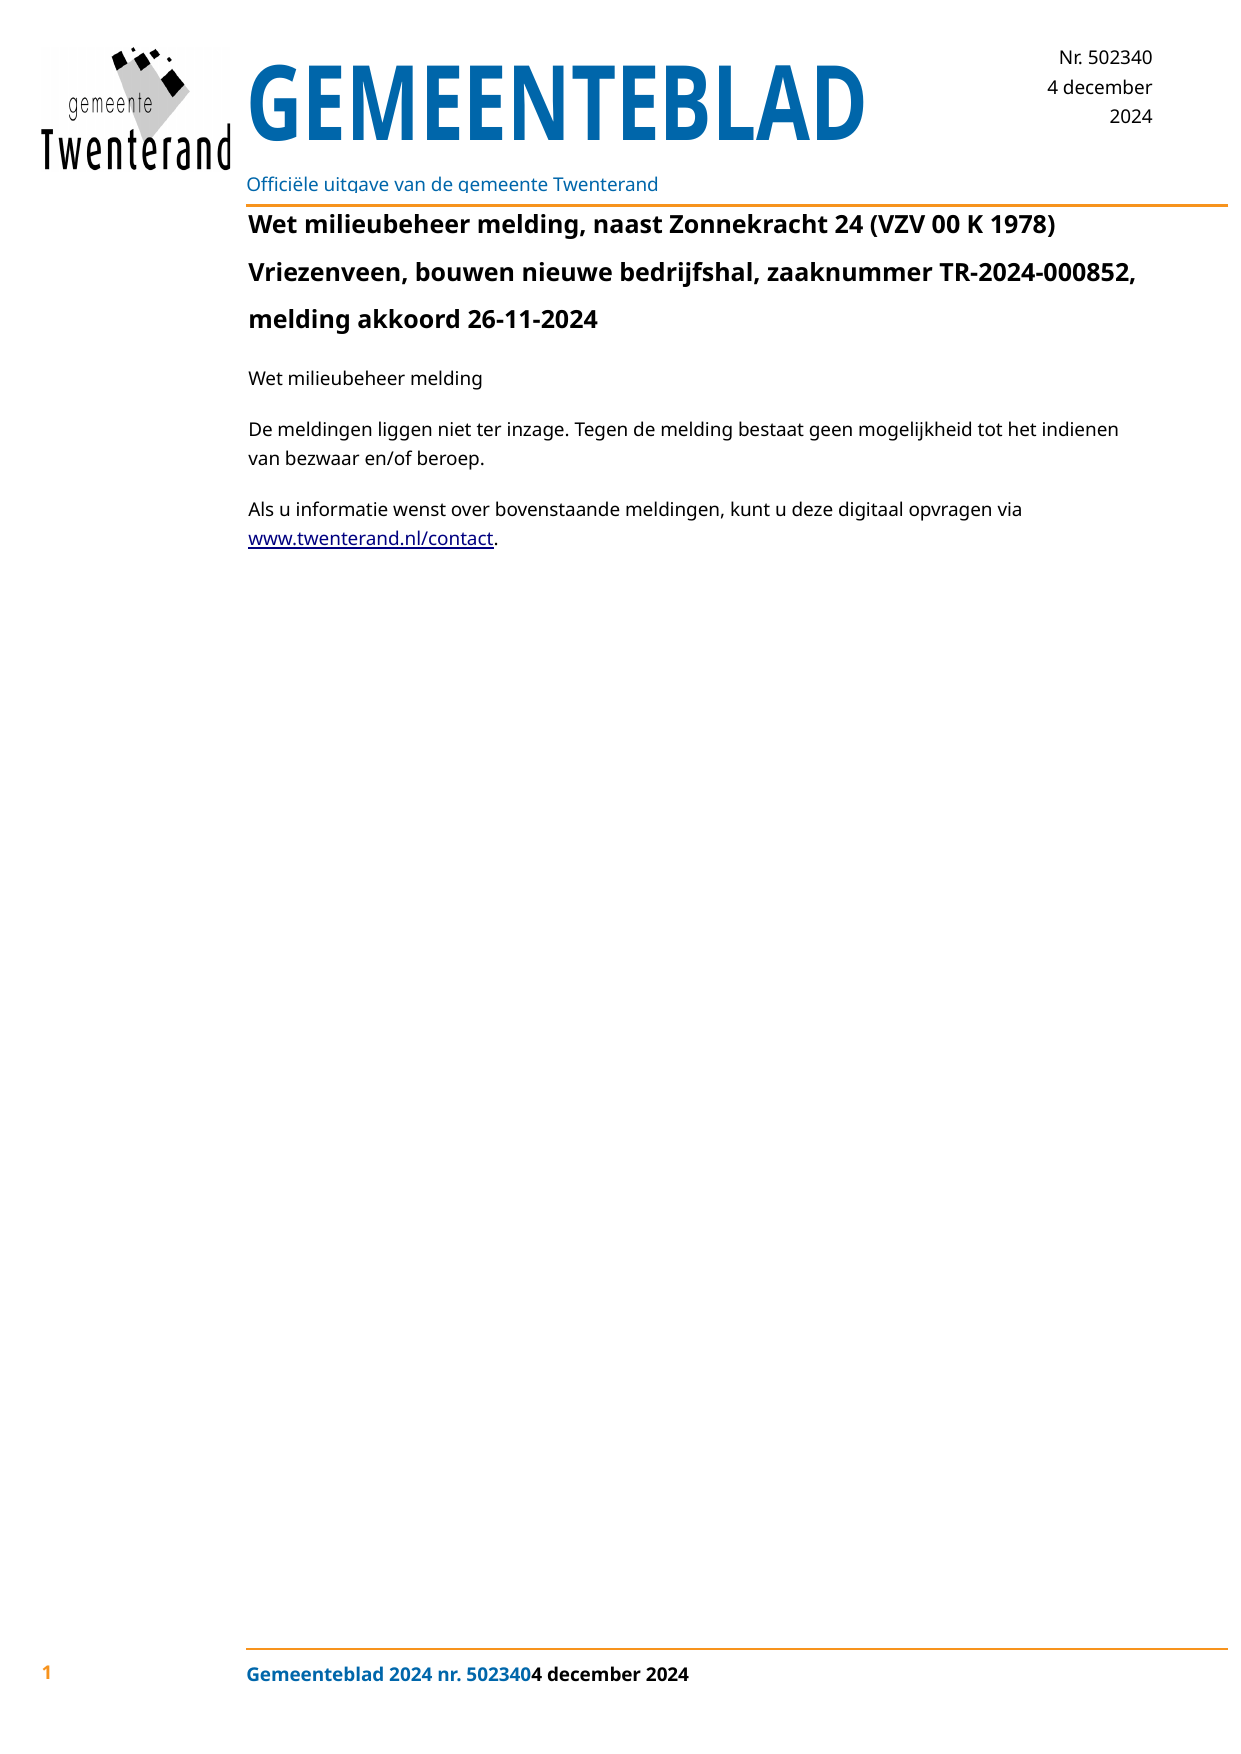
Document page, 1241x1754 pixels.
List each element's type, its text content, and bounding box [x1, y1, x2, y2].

text Als u informatie wenst over bovenstaande meldingen, kunt u deze digitaal opvragen via www.twenterand.nl/contact. [248, 496, 1152, 551]
picture [41, 47, 231, 172]
text De meldingen liggen niet ter inzage. Tegen de melding bestaat geen mogelijkheid tot het indienen van bezwaar en/of beroep. [248, 416, 1152, 471]
text Wet milieubeheer melding [248, 366, 1152, 391]
text Wet milieubeheer melding, naast Zonnekracht 24 (VZV 00 K 1978) Vriezenveen, bouwen nieuwe bedrijfshal, zaaknummer TR-2024-000852, melding akkoord 26-11-2024 [248, 207, 1152, 336]
